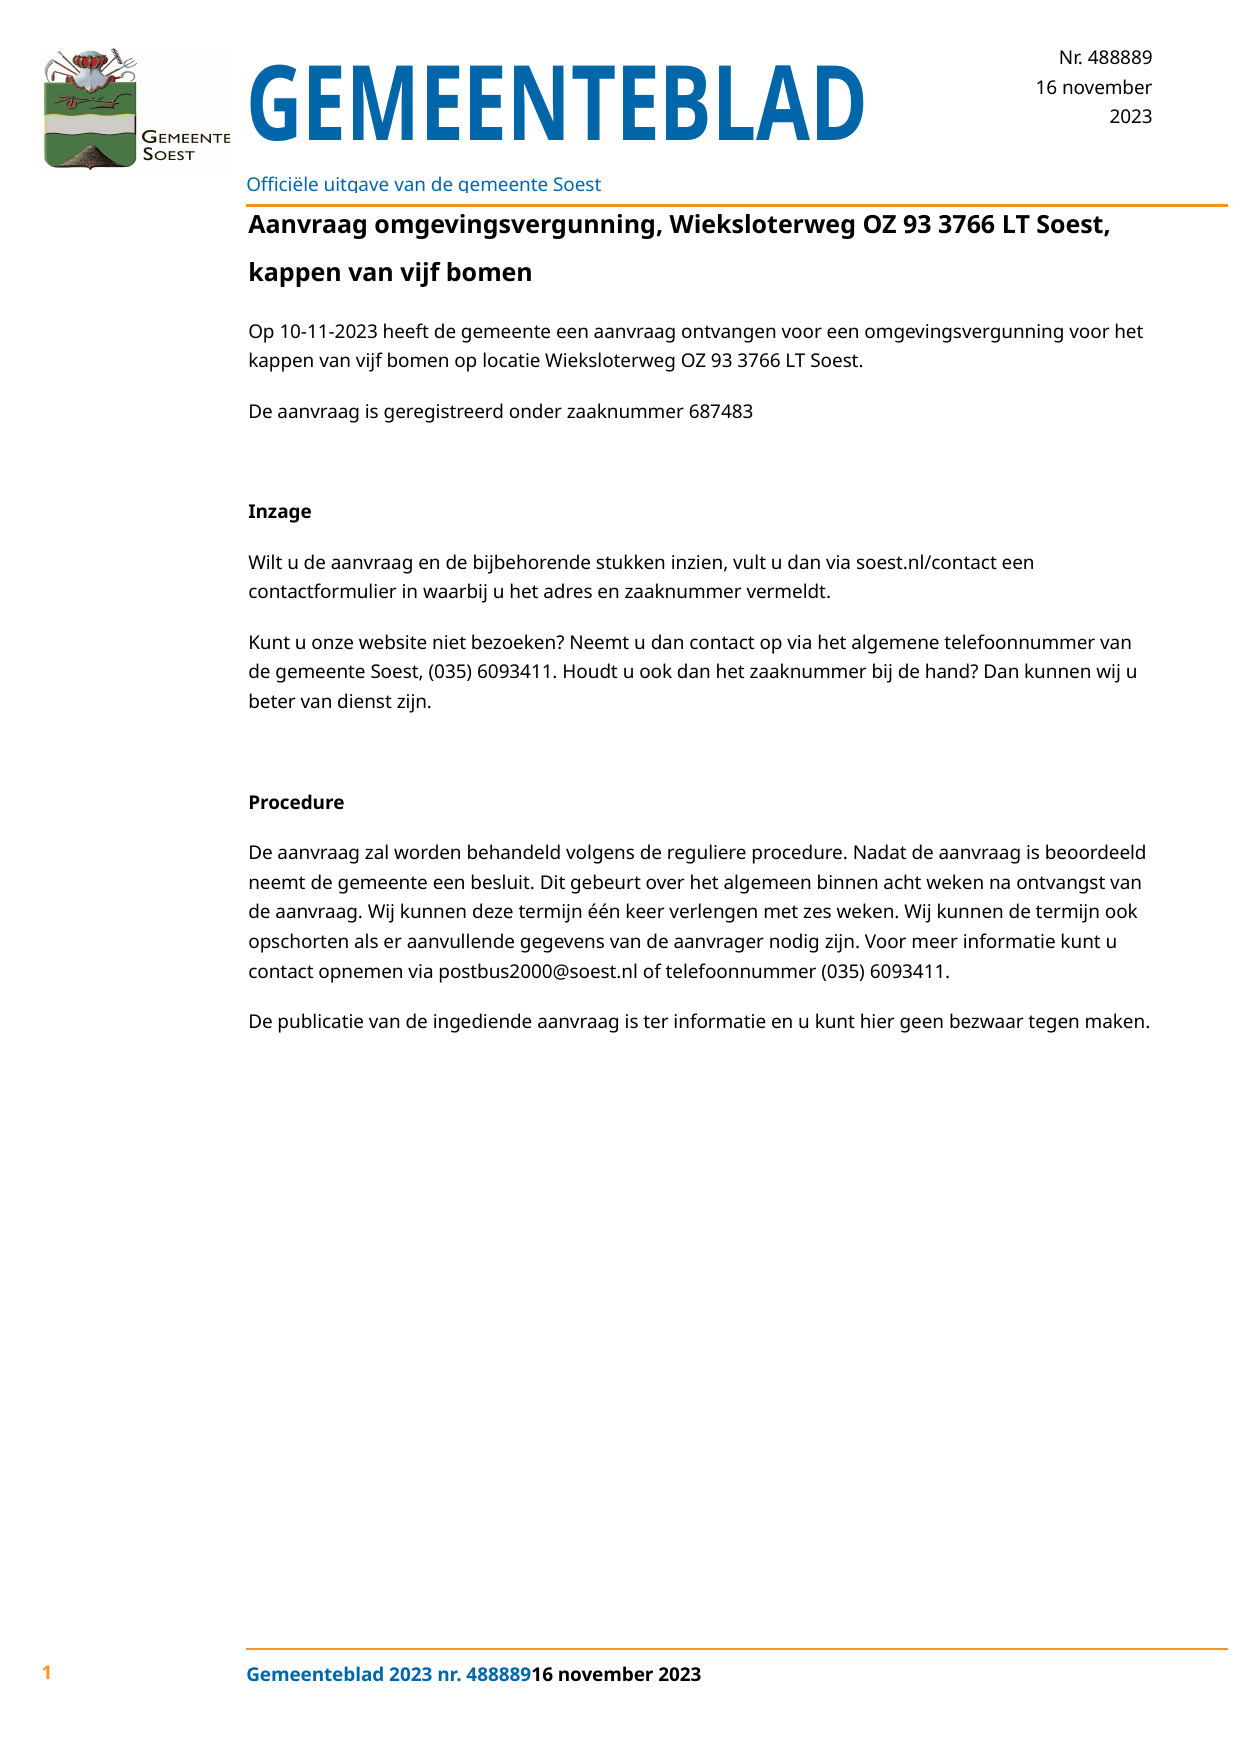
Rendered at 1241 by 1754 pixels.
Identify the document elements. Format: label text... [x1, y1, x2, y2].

text Procedure [248, 789, 1152, 815]
text De aanvraag is geregistreerd onder zaaknummer 687483 [248, 398, 1152, 424]
text Kunt u onze website niet bezoeken? Neemt u dan contact op via het algemene telefoonnummer van de gemeente Soest, (035) 6093411. Houdt u ook dan het zaaknummer bij de hand? Dan kunnen wij u beter van dienst zijn. [248, 629, 1152, 714]
text Inzage [248, 499, 1152, 524]
text Op 10-11-2023 heeft de gemeente een aanvraag ontvangen voor een omgevingsvergunning voor het kappen van vijf bomen op locatie Wieksloterweg OZ 93 3766 LT Soest. [248, 318, 1152, 373]
text De publicatie van de ingediende aanvraag is ter informatie en u kunt hier geen bezwaar tegen maken. [248, 1008, 1152, 1034]
text Wilt u de aanvraag en de bijbehorende stukken inzien, vult u dan via soest.nl/contact een contactformulier in waarbij u het adres en zaaknummer vermeldt. [248, 549, 1152, 604]
text Aanvraag omgevingsvergunning, Wieksloterweg OZ 93 3766 LT Soest, kappen van vijf bomen [248, 207, 1152, 288]
text De aanvraag zal worden behandeld volgens de reguliere procedure. Nadat de aanvraag is beoordeeld neemt de gemeente een besluit. Dit gebeurt over het algemeen binnen acht weken na ontvangst van de aanvraag. Wij kunnen deze termijn één keer verlengen met zes weken. Wij kunnen de termijn ook opschorten als er aanvullende gegevens van de aanvrager nodig zijn. Voor meer informatie kunt u contact opnemen via postbus2000@soest.nl of telefoonnummer (035) 6093411. [248, 839, 1152, 984]
picture [41, 47, 231, 172]
